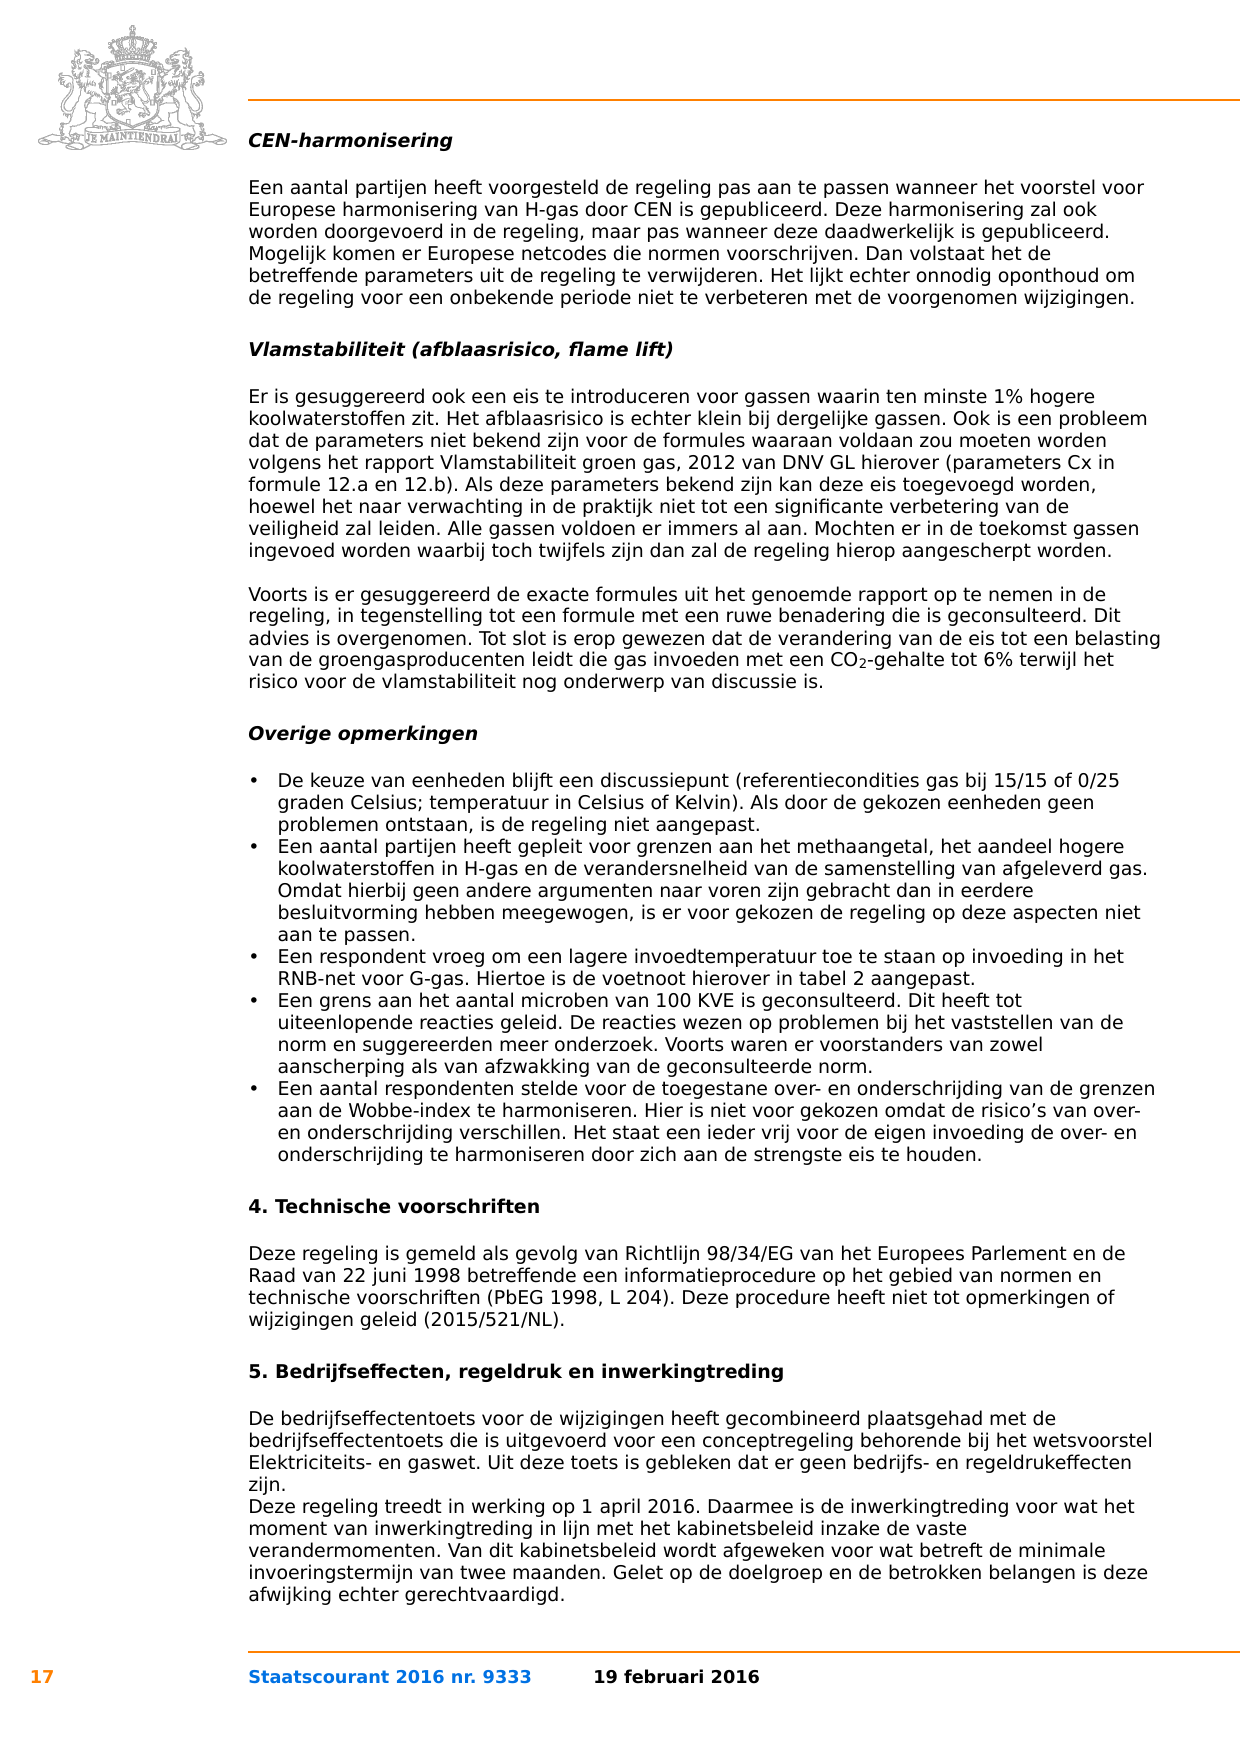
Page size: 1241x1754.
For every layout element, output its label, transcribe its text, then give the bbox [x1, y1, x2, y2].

subtitle 4. Technische voorschriften [248, 1196, 1163, 1218]
text Deze regeling is gemeld als gevolg van Richtlijn 98/34/EG van het Europees Parlement en de Raad van 22 juni 1998 betreffende een informatieprocedure op het gebied van normen en technische voorschriften (PbEG 1998, L 204). Deze procedure heeft niet tot opmerkingen of wijzigingen geleid (2015/521/NL). [248, 1243, 1163, 1331]
text Voorts is er gesuggereerd de exacte formules uit het genoemde rapport op te nemen in de regeling, in tegenstelling tot een formule met een ruwe benadering die is geconsulteerd. Dit advies is overgenomen. Tot slot is erop gewezen dat de verandering van de eis tot een belasting van de groengasproducenten leidt die gas invoeden met een CO2-gehalte tot 6% terwijl het risico voor de vlamstabiliteit nog onderwerp van discussie is. [248, 583, 1163, 693]
subtitle 5. Bedrijfseffecten, regeldruk en inwerkingtreding [248, 1361, 1163, 1383]
text Een aantal partijen heeft voorgesteld de regeling pas aan te passen wanneer het voorstel voor Europese harmonisering van H-gas door CEN is gepubliceerd. Deze harmonisering zal ook worden doorgevoerd in de regeling, maar pas wanneer deze daadwerkelijk is gepubliceerd. Mogelijk komen er Europese netcodes die normen voorschrijven. Dan volstaat het de betreffende parameters uit de regeling te verwijderen. Het lijkt echter onnodig oponthoud om de regeling voor een onbekende periode niet te verbeteren met de voorgenomen wijzigingen. [248, 177, 1163, 309]
text • Een respondent vroeg om een lagere invoedtemperatuur toe te staan op invoeding in het RNB-net voor G-gas. Hiertoe is de voetnoot hierover in tabel 2 aangepast. [248, 946, 1163, 990]
text • De keuze van eenheden blijft een discussiepunt (referentiecondities gas bij 15/15 of 0/25 graden Celsius; temperatuur in Celsius of Kelvin). Als door de gekozen eenheden geen problemen ontstaan, is de regeling niet aangepast. [248, 770, 1163, 836]
text Er is gesuggereerd ook een eis te introduceren voor gassen waarin ten minste 1% hogere koolwaterstoffen zit. Het afblaasrisico is echter klein bij dergelijke gassen. Ook is een probleem dat de parameters niet bekend zijn voor de formules waaraan voldaan zou moeten worden volgens het rapport Vlamstabiliteit groen gas, 2012 van DNV GL hierover (parameters Cx in formule 12.a en 12.b). Als deze parameters bekend zijn kan deze eis toegevoegd worden, hoewel het naar verwachting in de praktijk niet tot een significante verbetering van de veiligheid zal leiden. Alle gassen voldoen er immers al aan. Mochten er in de toekomst gassen ingevoed worden waarbij toch twijfels zijn dan zal de regeling hierop aangescherpt worden. [248, 386, 1163, 562]
text De bedrijfseffectentoets voor de wijzigingen heeft gecombineerd plaatsgehad met de bedrijfseffectentoets die is uitgevoerd voor een conceptregeling behorende bij het wetsvoorstel Elektriciteits- en gaswet. Uit deze toets is gebleken dat er geen bedrijfs- en regeldrukeffecten zijn. [248, 1408, 1163, 1496]
text • Een aantal partijen heeft gepleit voor grenzen aan het methaangetal, het aandeel hogere koolwaterstoffen in H-gas en de verandersnelheid van de samenstelling van afgeleverd gas. Omdat hierbij geen andere argumenten naar voren zijn gebracht dan in eerdere besluitvorming hebben meegewogen, is er voor gekozen de regeling op deze aspecten niet aan te passen. [248, 836, 1163, 946]
subtitle CEN-harmonisering [248, 130, 1163, 152]
subtitle Overige opmerkingen [248, 723, 1163, 745]
text • Een grens aan het aantal microben van 100 KVE is geconsulteerd. Dit heeft tot uiteenlopende reacties geleid. De reacties wezen op problemen bij het vaststellen van de norm en suggereerden meer onderzoek. Voorts waren er voorstanders van zowel aanscherping als van afzwakking van de geconsulteerde norm. [248, 990, 1163, 1078]
picture [38, 25, 227, 150]
text • Een aantal respondenten stelde voor de toegestane over- en onderschrijding van de grenzen aan de Wobbe-index te harmoniseren. Hier is niet voor gekozen omdat de risico’s van over- en onderschrijding verschillen. Het staat een ieder vrij voor de eigen invoeding de over- en onderschrijding te harmoniseren door zich aan de strengste eis te houden. [248, 1078, 1163, 1166]
text Deze regeling treedt in werking op 1 april 2016. Daarmee is de inwerkingtreding voor wat het moment van inwerkingtreding in lijn met het kabinetsbeleid inzake de vaste verandermomenten. Van dit kabinetsbeleid wordt afgeweken voor wat betreft de minimale invoeringstermijn van twee maanden. Gelet op de doelgroep en de betrokken belangen is deze afwijking echter gerechtvaardigd. [248, 1496, 1163, 1606]
subtitle Vlamstabiliteit (afblaasrisico, flame lift) [248, 339, 1163, 361]
